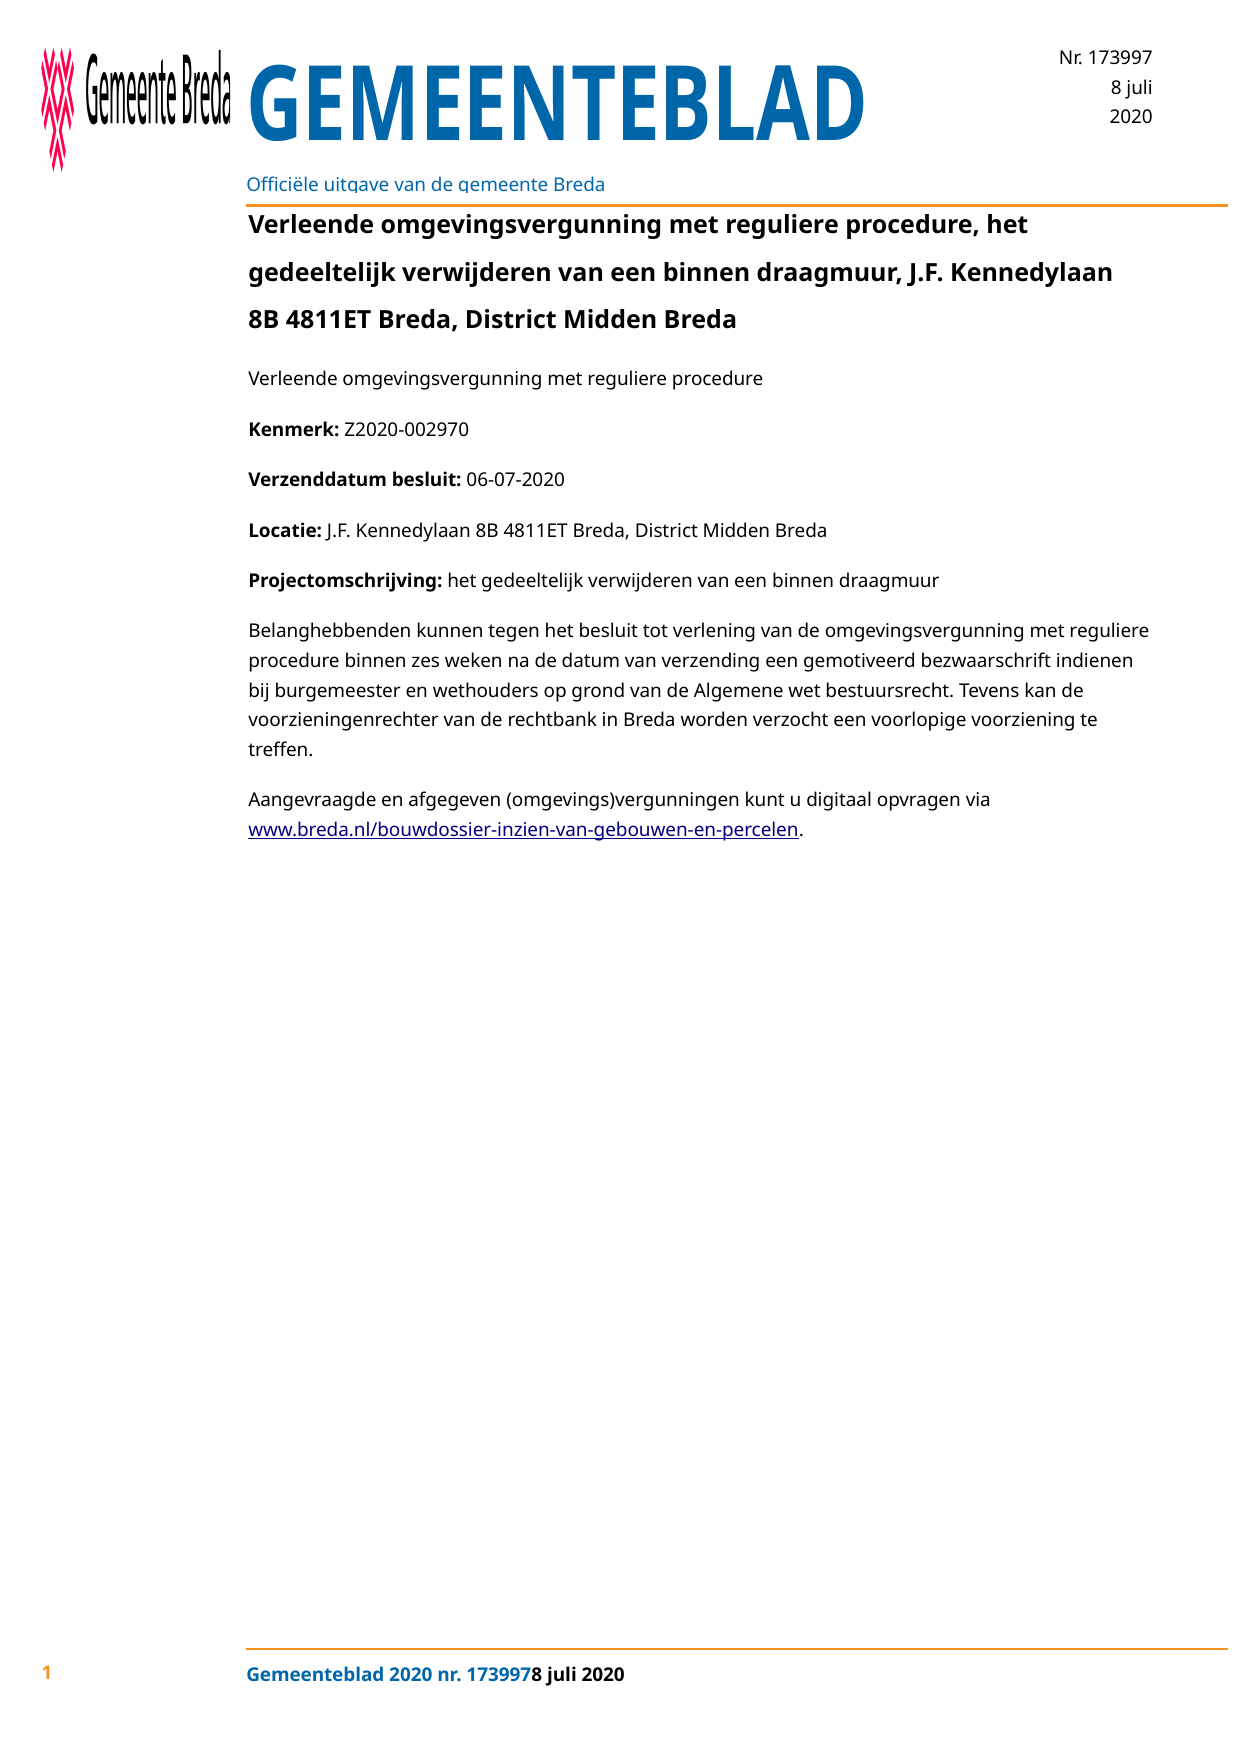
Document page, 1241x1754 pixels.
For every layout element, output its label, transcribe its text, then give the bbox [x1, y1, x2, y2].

text Projectomschrijving: het gedeeltelijk verwijderen van een binnen draagmuur [248, 567, 1152, 593]
text Verzenddatum besluit: 06-07-2020 [248, 466, 1152, 492]
text Belanghebbenden kunnen tegen het besluit tot verlening van de omgevingsvergunning met reguliere procedure binnen zes weken na de datum van verzending een gemotiveerd bezwaarschrift indienen bij burgemeester en wethouders op grond van de Algemene wet bestuursrecht. Tevens kan de voorzieningenrechter van de rechtbank in Breda worden verzocht een voorlopige voorziening te treffen. [248, 618, 1152, 762]
picture [41, 47, 231, 172]
text Kenmerk: Z2020-002970 [248, 416, 1152, 442]
text Aangevraagde en afgegeven (omgevings)vergunningen kunt u digitaal opvragen via www.breda.nl/bouwdossier-inzien-van-gebouwen-en-percelen. [248, 786, 1152, 842]
text Locatie: J.F. Kennedylaan 8B 4811ET Breda, District Midden Breda [248, 517, 1152, 542]
text Verleende omgevingsvergunning met reguliere procedure [248, 366, 1152, 391]
text Verleende omgevingsvergunning met reguliere procedure, het gedeeltelijk verwijderen van een binnen draagmuur, J.F. Kennedylaan 8B 4811ET Breda, District Midden Breda [248, 207, 1152, 336]
